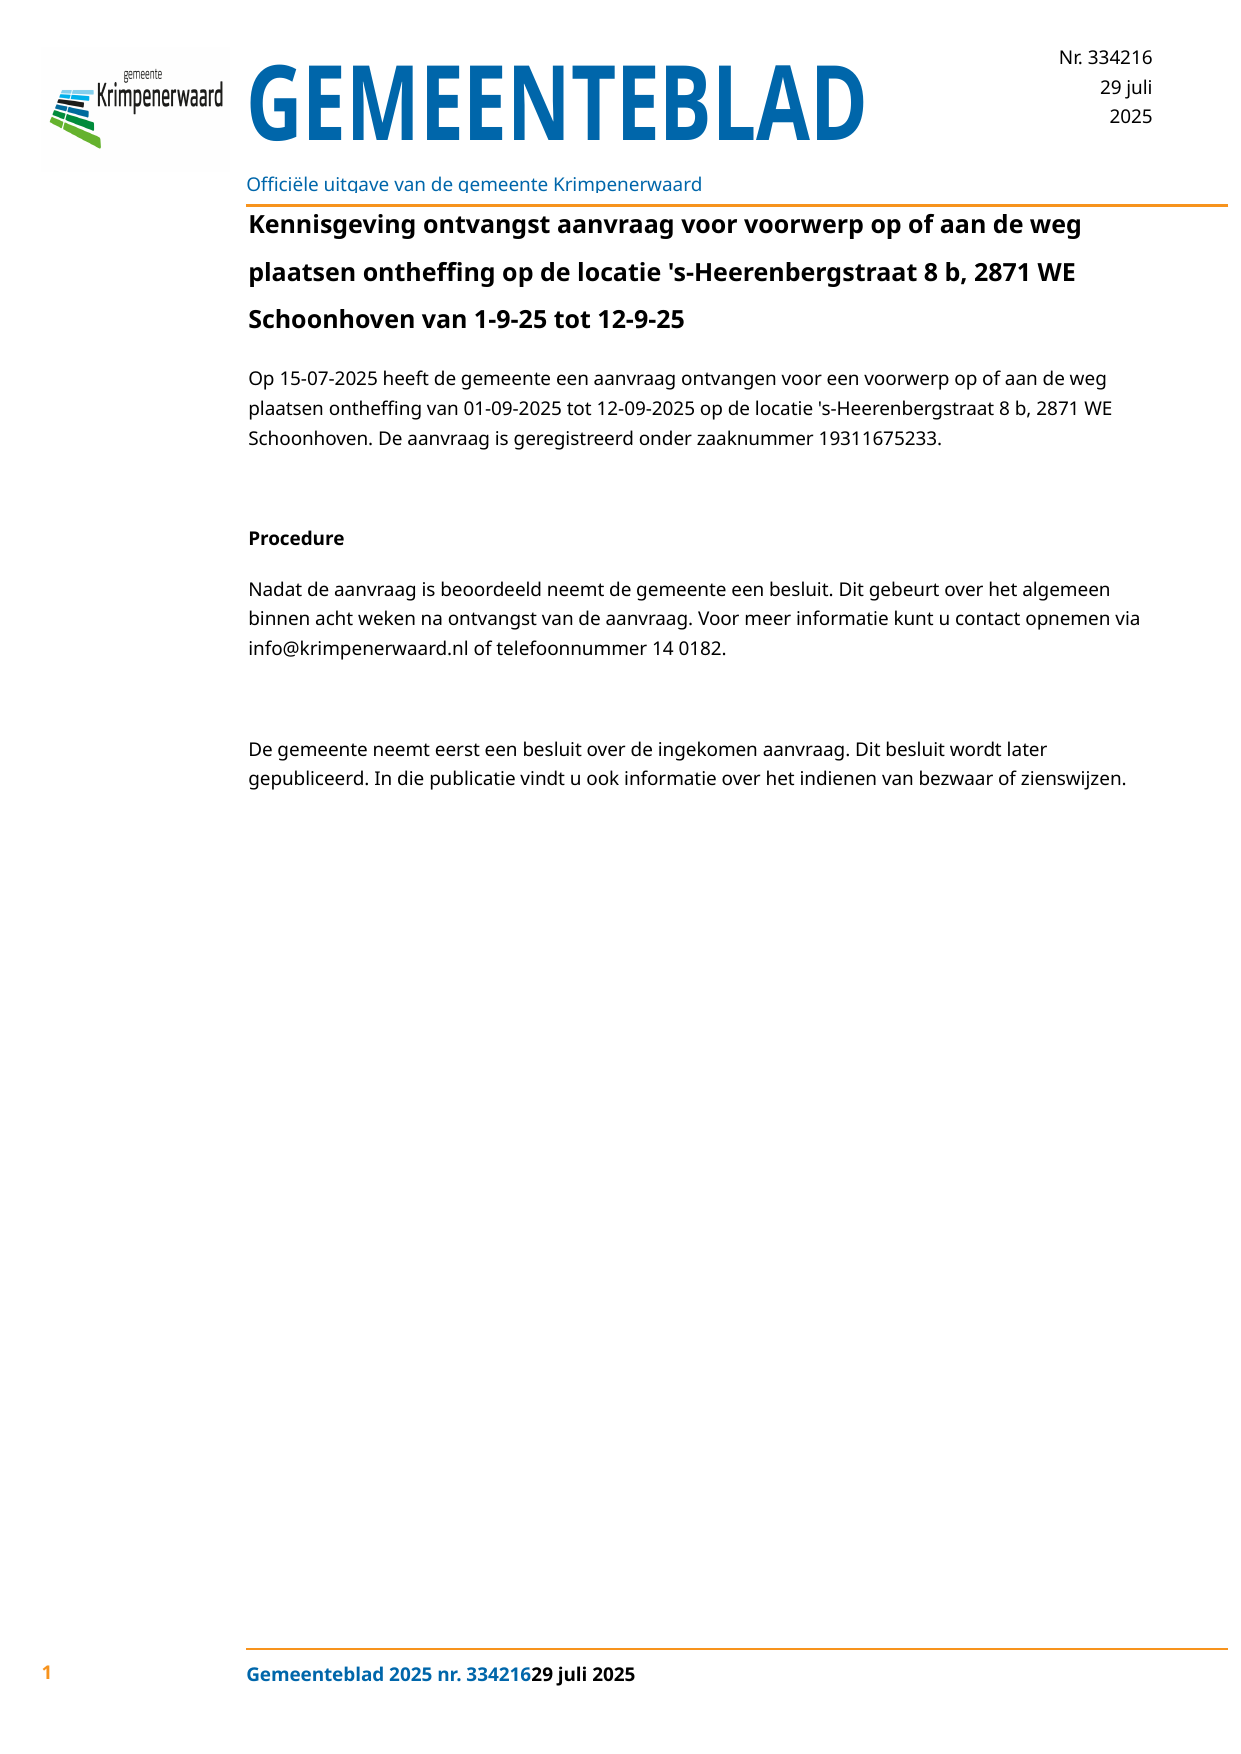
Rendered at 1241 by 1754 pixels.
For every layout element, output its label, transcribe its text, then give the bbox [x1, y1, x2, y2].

text Op 15-07-2025 heeft de gemeente een aanvraag ontvangen voor een voorwerp op of aan de weg plaatsen ontheffing van 01-09-2025 tot 12-09-2025 op de locatie 's-Heerenbergstraat 8 b, 2871 WE Schoonhoven. De aanvraag is geregistreerd onder zaaknummer 19311675233. [248, 366, 1152, 450]
text Kennisgeving ontvangst aanvraag voor voorwerp op of aan de weg plaatsen ontheffing op de locatie 's-Heerenbergstraat 8 b, 2871 WE Schoonhoven van 1-9-25 tot 12-9-25 [248, 207, 1152, 336]
text De gemeente neemt eerst een besluit over de ingekomen aanvraag. Dit besluit wordt later gepubliceerd. In die publicatie vindt u ook informatie over het indienen van bezwaar of zienswijzen. [248, 736, 1152, 791]
picture [41, 47, 231, 172]
text Procedure [248, 526, 1152, 551]
text Nadat de aanvraag is beoordeeld neemt de gemeente een besluit. Dit gebeurt over het algemeen binnen acht weken na ontvangst van de aanvraag. Voor meer informatie kunt u contact opnemen via info@krimpenerwaard.nl of telefoonnummer 14 0182. [248, 576, 1152, 661]
